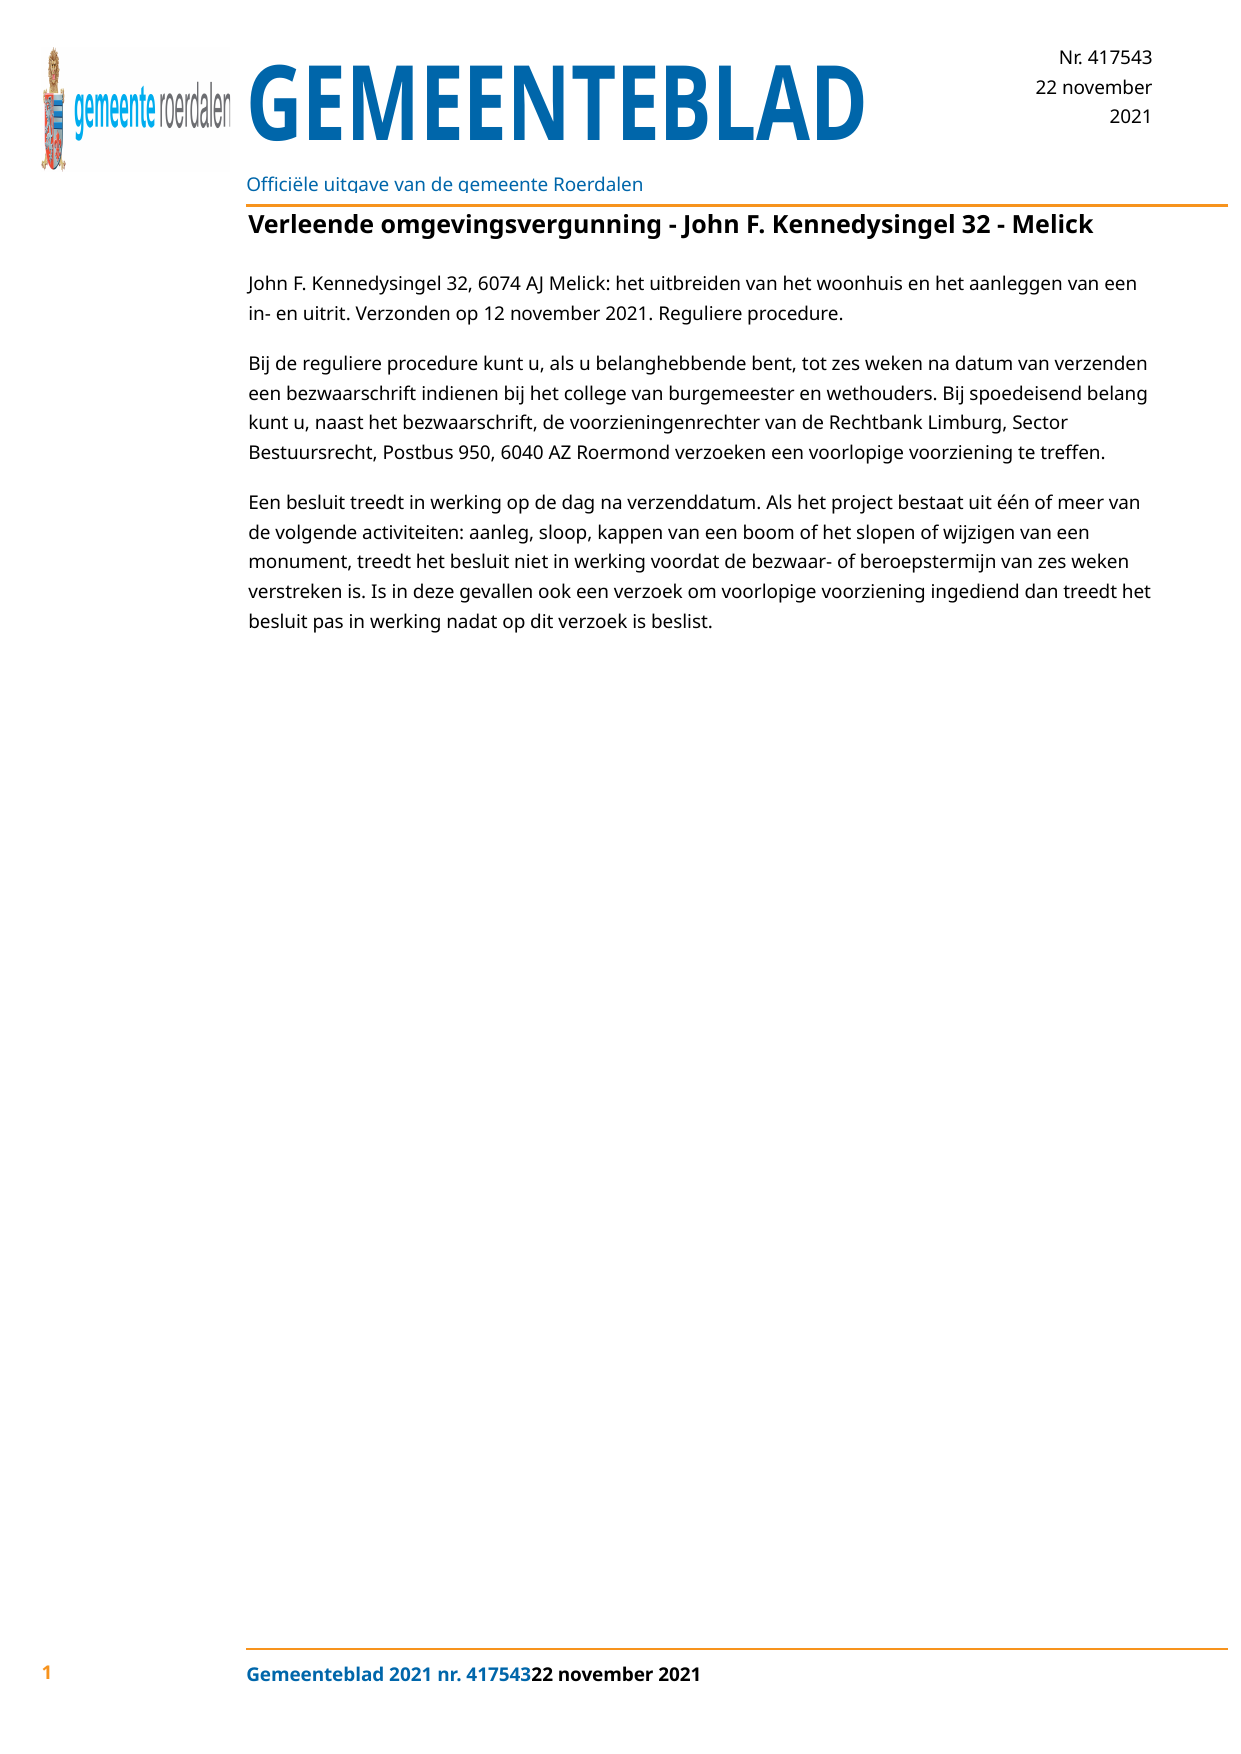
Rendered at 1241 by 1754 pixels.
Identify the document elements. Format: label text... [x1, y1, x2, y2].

picture [41, 47, 231, 172]
text Bij de reguliere procedure kunt u, als u belanghebbende bent, tot zes weken na datum van verzenden een bezwaarschrift indienen bij het college van burgemeester en wethouders. Bij spoedeisend belang kunt u, naast het bezwaarschrift, de voorzieningenrechter van de Rechtbank Limburg, Sector Bestuursrecht, Postbus 950, 6040 AZ Roermond verzoeken een voorlopige voorziening te treffen. [248, 350, 1152, 465]
text Verleende omgevingsvergunning - John F. Kennedysingel 32 - Melick [248, 207, 1152, 241]
text John F. Kennedysingel 32, 6074 AJ Melick: het uitbreiden van het woonhuis en het aanleggen van een in- en uitrit. Verzonden op 12 november 2021. Reguliere procedure. [248, 270, 1152, 326]
text Een besluit treedt in werking op de dag na verzenddatum. Als het project bestaat uit één of meer van de volgende activiteiten: aanleg, sloop, kappen van een boom of het slopen of wijzigen van een monument, treedt het besluit niet in werking voordat de bezwaar- of beroepstermijn van zes weken verstreken is. Is in deze gevallen ook een verzoek om voorlopige voorziening ingediend dan treedt het besluit pas in werking nadat op dit verzoek is beslist. [248, 489, 1152, 633]
